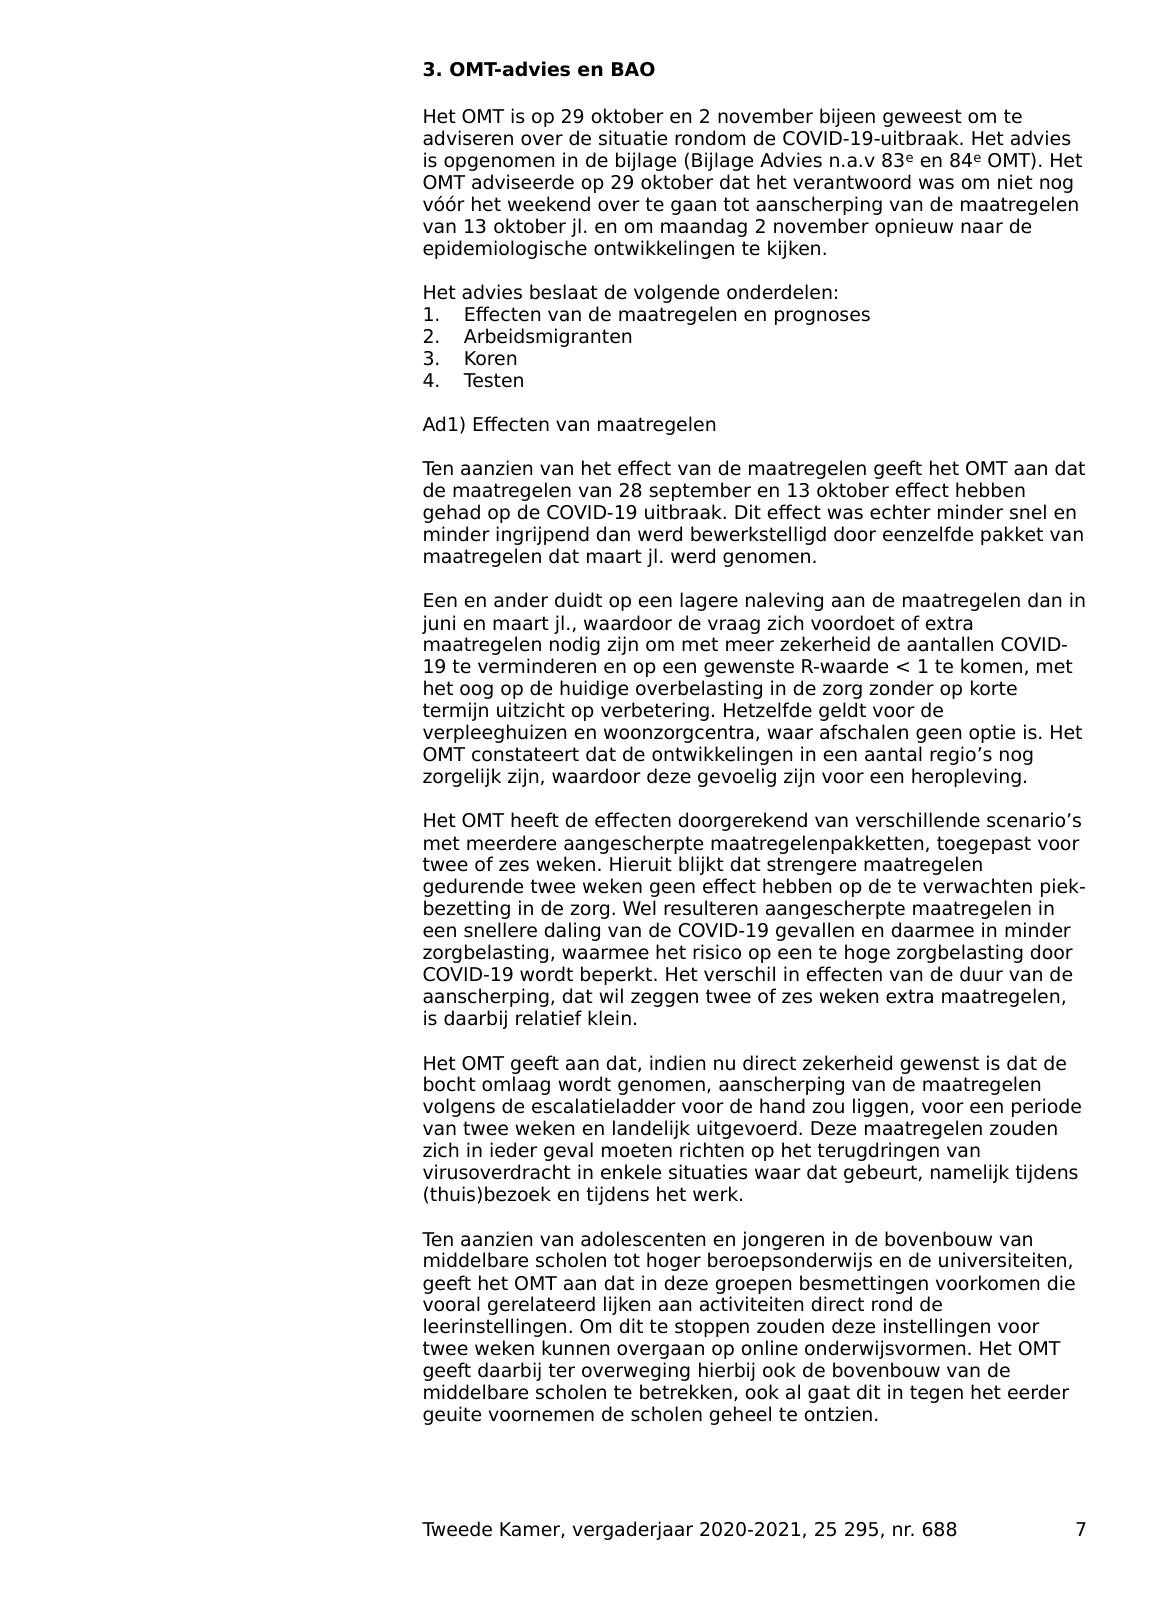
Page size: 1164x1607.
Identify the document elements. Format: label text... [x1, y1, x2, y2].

text Ten aanzien van adolescenten en jongeren in de bovenbouw van middelbare scholen tot hoger beroepsonderwijs en de universiteiten, geeft het OMT aan dat in deze groepen besmettingen voorkomen die vooral gerelateerd lijken aan activiteiten direct rond de leerinstellingen. Om dit te stoppen zouden deze instellingen voor twee weken kunnen overgaan op online onderwijsvormen. Het OMT geeft daarbij ter overweging hierbij ook de bovenbouw van de middelbare scholen te betrekken, ook al gaat dit in tegen het eerder geuite voornemen de scholen geheel te ontzien. [422, 1228, 1087, 1426]
text 2. Arbeidsmigranten [422, 326, 1087, 348]
text 4. Testen [422, 370, 1087, 392]
text Het OMT is op 29 oktober en 2 november bijeen geweest om te adviseren over de situatie rondom de COVID-19-uitbraak. Het advies is opgenomen in de bijlage (Bijlage Advies n.a.v 83e en 84e OMT). Het OMT adviseerde op 29 oktober dat het verantwoord was om niet nog vóór het weekend over te gaan tot aanscherping van de maatregelen van 13 oktober jl. en om maandag 2 november opnieuw naar de epidemiologische ontwikkelingen te kijken. [422, 106, 1087, 260]
text Het OMT geeft aan dat, indien nu direct zekerheid gewenst is dat de bocht omlaag wordt genomen, aanscherping van de maatregelen volgens de escalatieladder voor de hand zou liggen, voor een periode van twee weken en landelijk uitgevoerd. Deze maatregelen zouden zich in ieder geval moeten richten op het terugdringen van virusoverdracht in enkele situaties waar dat gebeurt, namelijk tijdens (thuis)bezoek en tijdens het werk. [422, 1052, 1087, 1206]
text 1. Effecten van de maatregelen en prognoses [422, 304, 1087, 326]
text Ten aanzien van het effect van de maatregelen geeft het OMT aan dat de maatregelen van 28 september en 13 oktober effect hebben gehad op de COVID-19 uitbraak. Dit effect was echter minder snel en minder ingrijpend dan werd bewerkstelligd door eenzelfde pakket van maatregelen dat maart jl. werd genomen. [422, 458, 1087, 568]
text Het OMT heeft de effecten doorgerekend van verschillende scenario’s met meerdere aangescherpte maatregelenpakketten, toegepast voor twee of zes weken. Hieruit blijkt dat strengere maatregelen gedurende twee weken geen effect hebben op de te verwachten piek-bezetting in de zorg. Wel resulteren aangescherpte maatregelen in een snellere daling van de COVID-19 gevallen en daarmee in minder zorgbelasting, waarmee het risico op een te hoge zorgbelasting door COVID-19 wordt beperkt. Het verschil in effecten van de duur van de aanscherping, dat wil zeggen twee of zes weken extra maatregelen, is daarbij relatief klein. [422, 810, 1087, 1030]
text Het advies beslaat de volgende onderdelen: [422, 282, 1087, 304]
text Een en ander duidt op een lagere naleving aan de maatregelen dan in juni en maart jl., waardoor de vraag zich voordoet of extra maatregelen nodig zijn om met meer zekerheid de aantallen COVID-19 te verminderen en op een gewenste R-waarde < 1 te komen, met het oog op de huidige overbelasting in de zorg zonder op korte termijn uitzicht op verbetering. Hetzelfde geldt voor de verpleeghuizen en woonzorgcentra, waar afschalen geen optie is. Het OMT constateert dat de ontwikkelingen in een aantal regio’s nog zorgelijk zijn, waardoor deze gevoelig zijn voor een heropleving. [422, 590, 1087, 788]
text 3. Koren [422, 348, 1087, 370]
subtitle 3. OMT-advies en BAO [422, 59, 1087, 81]
subtitle Ad1) Effecten van maatregelen [422, 414, 1087, 436]
